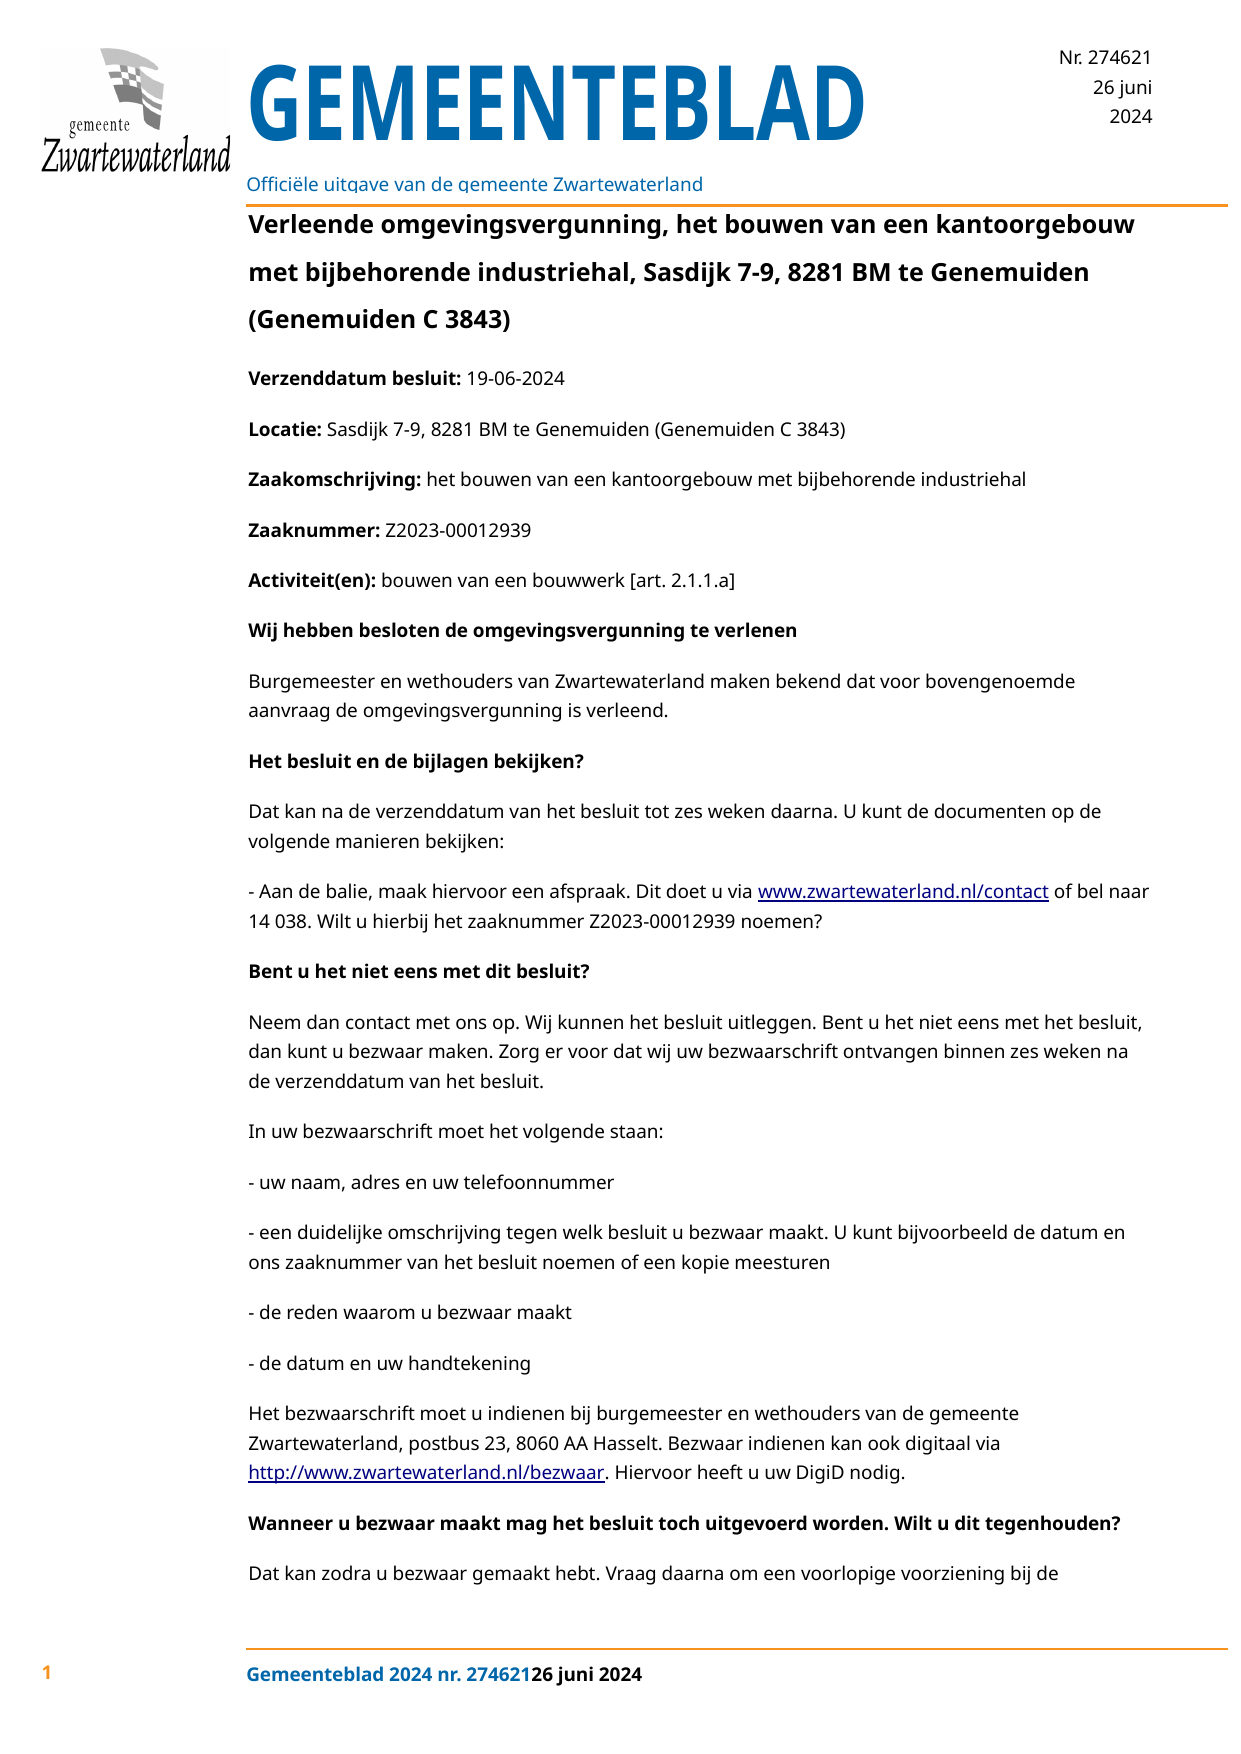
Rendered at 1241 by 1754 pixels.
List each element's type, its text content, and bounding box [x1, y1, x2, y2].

text - uw naam, adres en uw telefoonnummer [248, 1169, 1152, 1194]
text - een duidelijke omschrijving tegen welk besluit u bezwaar maakt. U kunt bijvoorbeeld de datum en ons zaaknummer van het besluit noemen of een kopie meesturen [248, 1219, 1152, 1274]
text - Aan de balie, maak hiervoor een afspraak. Dit doet u via www.zwartewaterland.nl/contact of bel naar 14 038. Wilt u hierbij het zaaknummer Z2023-00012939 noemen? [248, 878, 1152, 934]
text Neem dan contact met ons op. Wij kunnen het besluit uitleggen. Bent u het niet eens met het besluit, dan kunt u bezwaar maken. Zorg er voor dat wij uw bezwaarschrift ontvangen binnen zes weken na de verzenddatum van het besluit. [248, 1009, 1152, 1094]
text - de reden waarom u bezwaar maakt [248, 1299, 1152, 1325]
text Zaakomschrijving: het bouwen van een kantoorgebouw met bijbehorende industriehal [248, 466, 1152, 492]
text - de datum en uw handtekening [248, 1350, 1152, 1375]
text Verzenddatum besluit: 19-06-2024 [248, 366, 1152, 391]
text Bent u het niet eens met dit besluit? [248, 958, 1152, 984]
text Dat kan na de verzenddatum van het besluit tot zes weken daarna. U kunt de documenten op de volgende manieren bekijken: [248, 798, 1152, 854]
text Locatie: Sasdijk 7-9, 8281 BM te Genemuiden (Genemuiden C 3843) [248, 416, 1152, 442]
text In uw bezwaarschrift moet het volgende staan: [248, 1118, 1152, 1144]
text Wanneer u bezwaar maakt mag het besluit toch uitgevoerd worden. Wilt u dit tegenhouden? [248, 1510, 1152, 1535]
picture [41, 47, 231, 172]
text Burgemeester en wethouders van Zwartewaterland maken bekend dat voor bovengenoemde aanvraag de omgevingsvergunning is verleend. [248, 668, 1152, 723]
text Wij hebben besloten de omgevingsvergunning te verlenen [248, 618, 1152, 643]
text Het besluit en de bijlagen bekijken? [248, 748, 1152, 774]
text Verleende omgevingsvergunning, het bouwen van een kantoorgebouw met bijbehorende industriehal, Sasdijk 7-9, 8281 BM te Genemuiden (Genemuiden C 3843) [248, 207, 1152, 336]
text Zaaknummer: Z2023-00012939 [248, 517, 1152, 542]
text Dat kan zodra u bezwaar gemaakt hebt. Vraag daarna om een voorlopige voorziening bij de [248, 1560, 1152, 1586]
text Het bezwaarschrift moet u indienen bij burgemeester en wethouders van de gemeente Zwartewaterland, postbus 23, 8060 AA Hasselt. Bezwaar indienen kan ook digitaal via http://www.zwartewaterland.nl/bezwaar. Hiervoor heeft u uw DigiD nodig. [248, 1400, 1152, 1485]
text Activiteit(en): bouwen van een bouwwerk [art. 2.1.1.a] [248, 567, 1152, 593]
